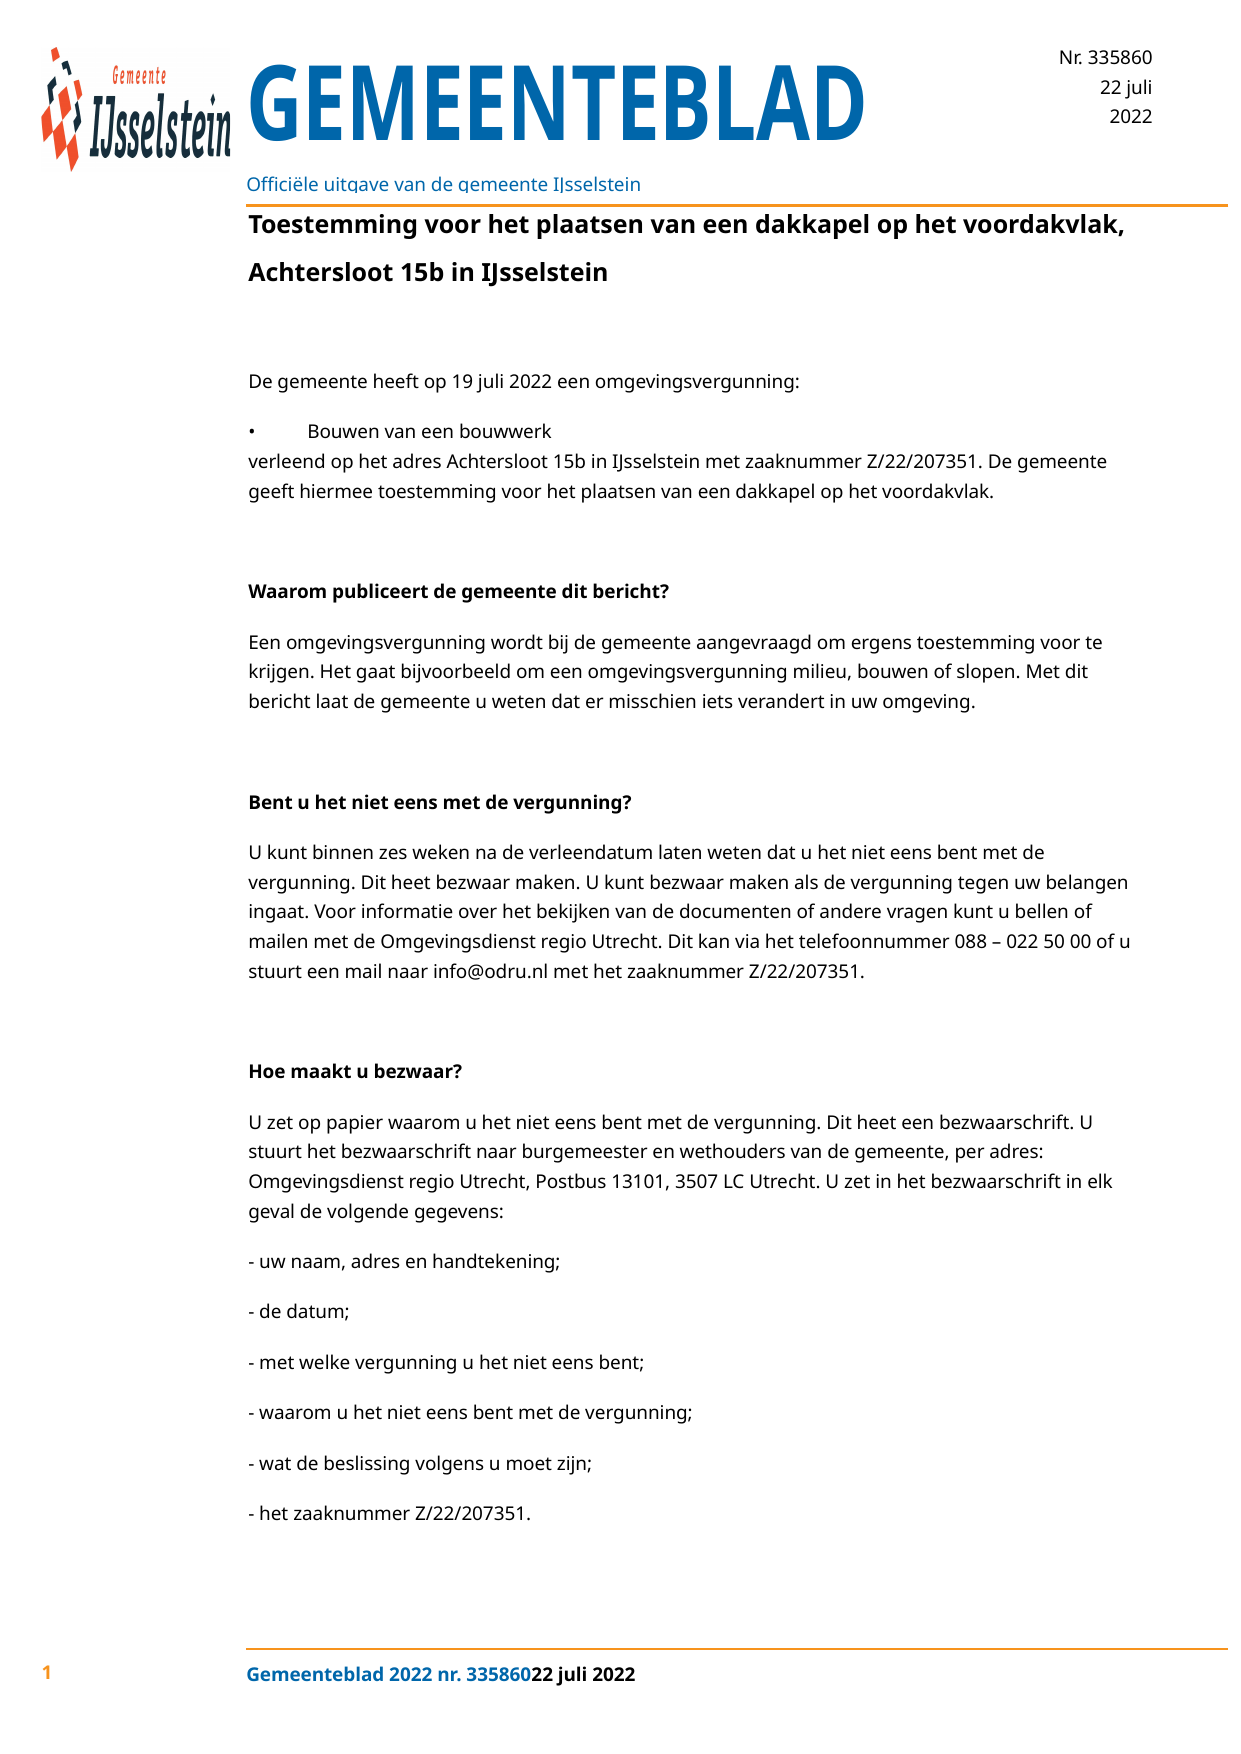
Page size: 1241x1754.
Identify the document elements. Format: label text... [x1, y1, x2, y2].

text U kunt binnen zes weken na de verleendatum laten weten dat u het niet eens bent met de vergunning. Dit heet bezwaar maken. U kunt bezwaar maken als de vergunning tegen uw belangen ingaat. Voor informatie over het bekijken van de documenten of andere vragen kunt u bellen of mailen met de Omgevingsdienst regio Utrecht. Dit kan via het telefoonnummer 088 – 022 50 00 of u stuurt een mail naar info@odru.nl met het zaaknummer Z/22/207351. [248, 839, 1152, 984]
text - met welke vergunning u het niet eens bent; [248, 1349, 1152, 1375]
text Toestemming voor het plaatsen van een dakkapel op het voordakvlak, Achtersloot 15b in IJsselstein [248, 207, 1152, 288]
text Bent u het niet eens met de vergunning? [248, 789, 1152, 815]
text - wat de beslissing volgens u moet zijn; [248, 1450, 1152, 1476]
text Hoe maakt u bezwaar? [248, 1059, 1152, 1084]
text - het zaaknummer Z/22/207351. [248, 1500, 1152, 1526]
text - waarom u het niet eens bent met de vergunning; [248, 1399, 1152, 1425]
text De gemeente heeft op 19 juli 2022 een omgevingsvergunning: [248, 368, 1152, 394]
picture [41, 47, 231, 172]
text verleend op het adres Achtersloot 15b in IJsselstein met zaaknummer Z/22/207351. De gemeente geeft hiermee toestemming voor het plaatsen van een dakkapel op het voordakvlak. [248, 448, 1152, 504]
list Bouwen van een bouwwerk [248, 419, 1152, 444]
text - uw naam, adres en handtekening; [248, 1248, 1152, 1274]
text - de datum; [248, 1299, 1152, 1324]
text Een omgevingsvergunning wordt bij de gemeente aangevraagd om ergens toestemming voor te krijgen. Het gaat bijvoorbeeld om een omgevingsvergunning milieu, bouwen of slopen. Met dit bericht laat de gemeente u weten dat er misschien iets verandert in uw omgeving. [248, 629, 1152, 714]
text Waarom publiceert de gemeente dit bericht? [248, 579, 1152, 604]
text U zet op papier waarom u het niet eens bent met de vergunning. Dit heet een bezwaarschrift. U stuurt het bezwaarschrift naar burgemeester en wethouders van de gemeente, per adres: Omgevingsdienst regio Utrecht, Postbus 13101, 3507 LC Utrecht. U zet in het bezwaarschrift in elk geval de volgende gegevens: [248, 1109, 1152, 1224]
